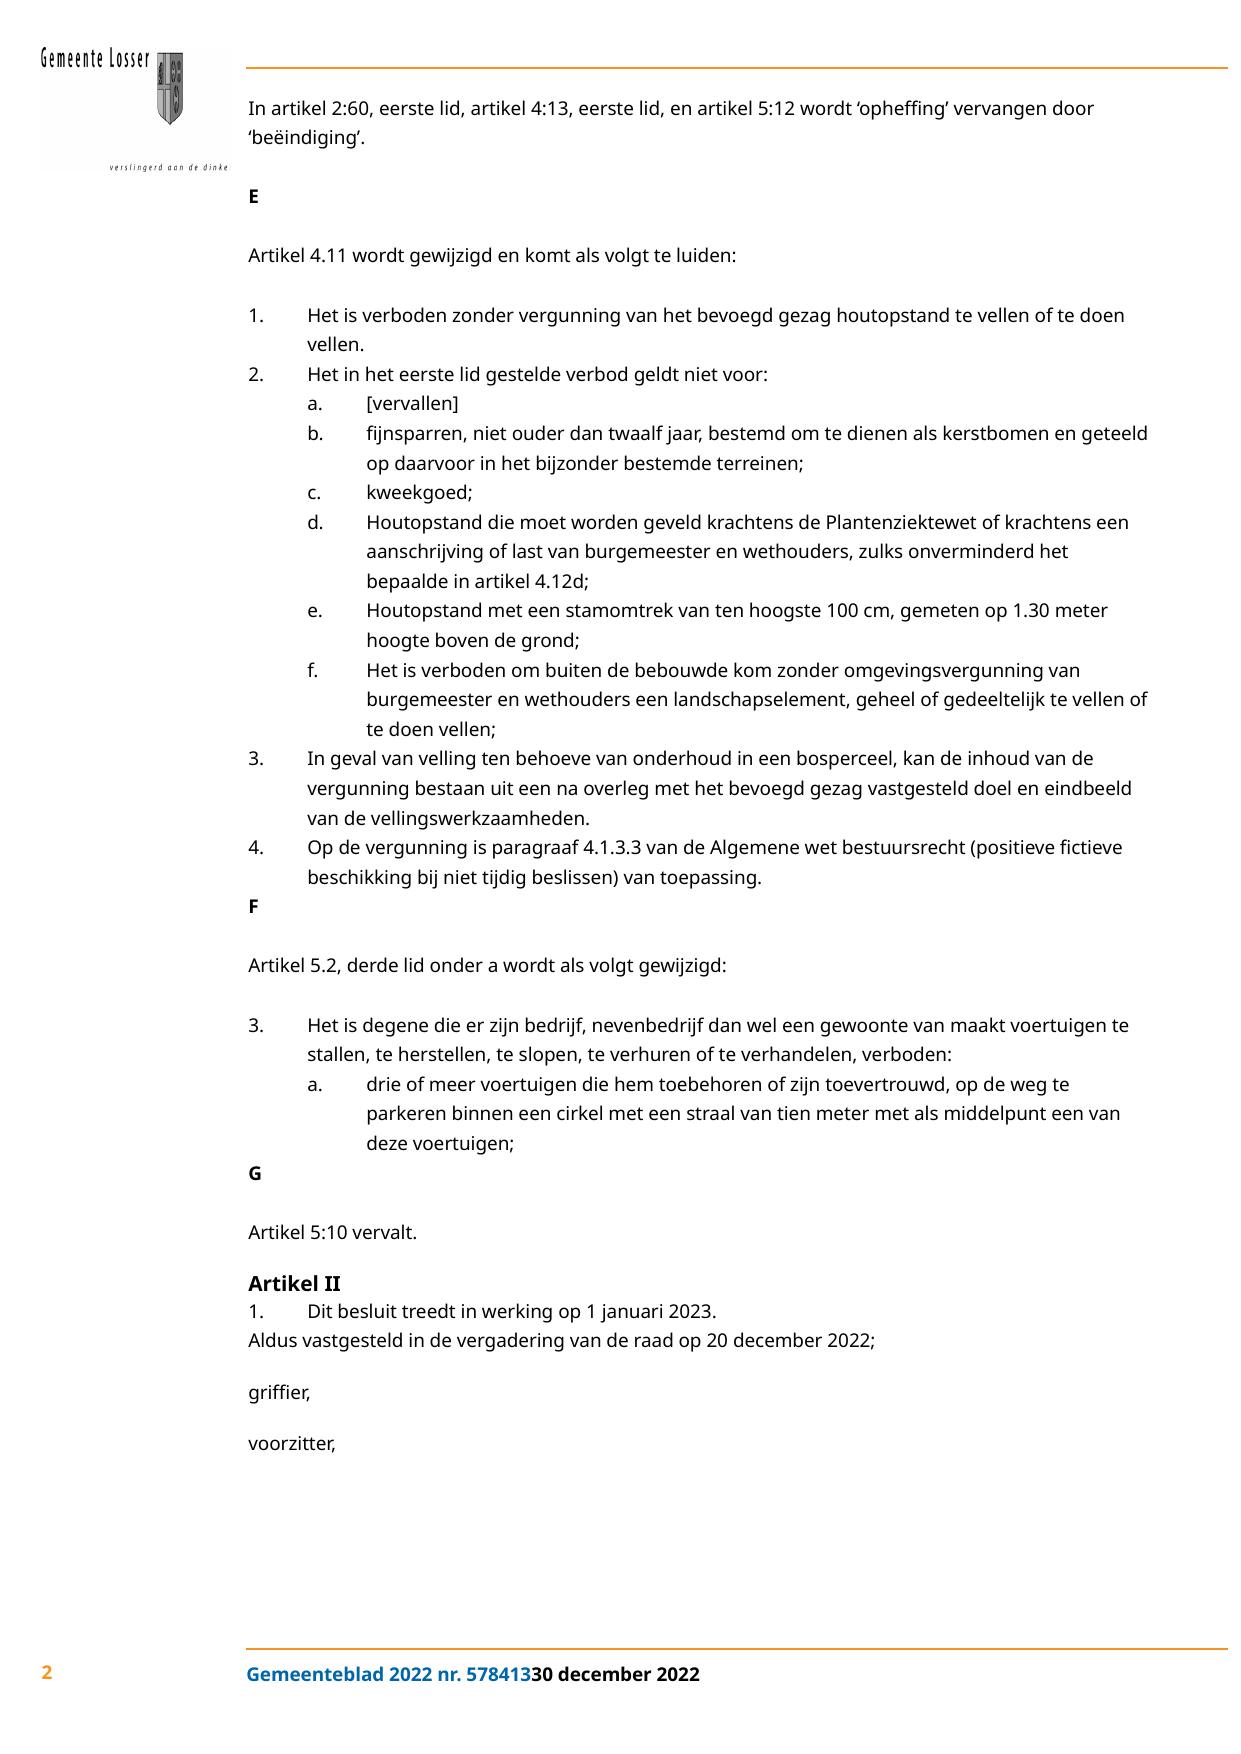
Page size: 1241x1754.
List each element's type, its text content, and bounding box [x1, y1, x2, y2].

list Het is verboden om buiten de bebouwde kom zonder omgevingsvergunning van burgemeester en wethouders een landschapselement, geheel of gedeeltelijk te vellen of te doen vellen; [307, 657, 1152, 742]
text In artikel 2:60, eerste lid, artikel 4:13, eerste lid, en artikel 5:12 wordt ‘opheffing’ vervangen door ‘beëindiging’. [248, 95, 1152, 150]
text E [248, 183, 1152, 209]
text Artikel 4.11 wordt gewijzigd en komt als volgt te luiden: [248, 243, 1152, 268]
list fijnsparren, niet ouder dan twaalf jaar, bestemd om te dienen als kerstbomen en geteeld op daarvoor in het bijzonder bestemde terreinen; [307, 420, 1152, 476]
list Houtopstand met een stamomtrek van ten hoogste 100 cm, gemeten op 1.30 meter hoogte boven de grond; [307, 598, 1152, 653]
list Op de vergunning is paragraaf 4.1.3.3 van de Algemene wet bestuursrecht (positieve fictieve beschikking bij niet tijdig beslissen) van toepassing. [248, 834, 1152, 890]
picture [41, 47, 231, 172]
list In geval van velling ten behoeve van onderhoud in een bosperceel, kan de inhoud van de vergunning bestaan uit een na overleg met het bevoegd gezag vastgesteld doel en eindbeeld van de vellingswerkzaamheden. [248, 746, 1152, 831]
text Artikel 5.2, derde lid onder a wordt als volgt gewijzigd: [248, 953, 1152, 978]
list Houtopstand die moet worden geveld krachtens de Plantenziektewet of krachtens een aanschrijving of last van burgemeester en wethouders, zulks onverminderd het bepaalde in artikel 4.12d; [307, 509, 1152, 594]
text Aldus vastgesteld in de vergadering van de raad op 20 december 2022; [248, 1327, 1152, 1353]
text Artikel II [248, 1269, 1152, 1298]
text griffier, [248, 1379, 1152, 1404]
list [vervallen] [307, 391, 1152, 416]
list kweekgoed; [307, 479, 1152, 505]
text Artikel 5:10 vervalt. [248, 1219, 1152, 1245]
list drie of meer voertuigen die hem toebehoren of zijn toevertrouwd, op de weg te parkeren binnen een cirkel met een straal van tien meter met als middelpunt een van deze voertuigen; [307, 1071, 1152, 1156]
text voorzitter, [248, 1430, 1152, 1456]
list Het is verboden zonder vergunning van het bevoegd gezag houtopstand te vellen of te doen vellen. [248, 302, 1152, 357]
list Dit besluit treedt in werking op 1 januari 2023. [248, 1298, 1152, 1323]
text G [248, 1160, 1152, 1186]
text F [248, 893, 1152, 919]
list Het in het eerste lid gestelde verbod geldt niet voor: [248, 361, 1152, 387]
list Het is degene die er zijn bedrijf, nevenbedrijf dan wel een gewoonte van maakt voertuigen te stallen, te herstellen, te slopen, te verhuren of te verhandelen, verboden: [248, 1012, 1152, 1067]
